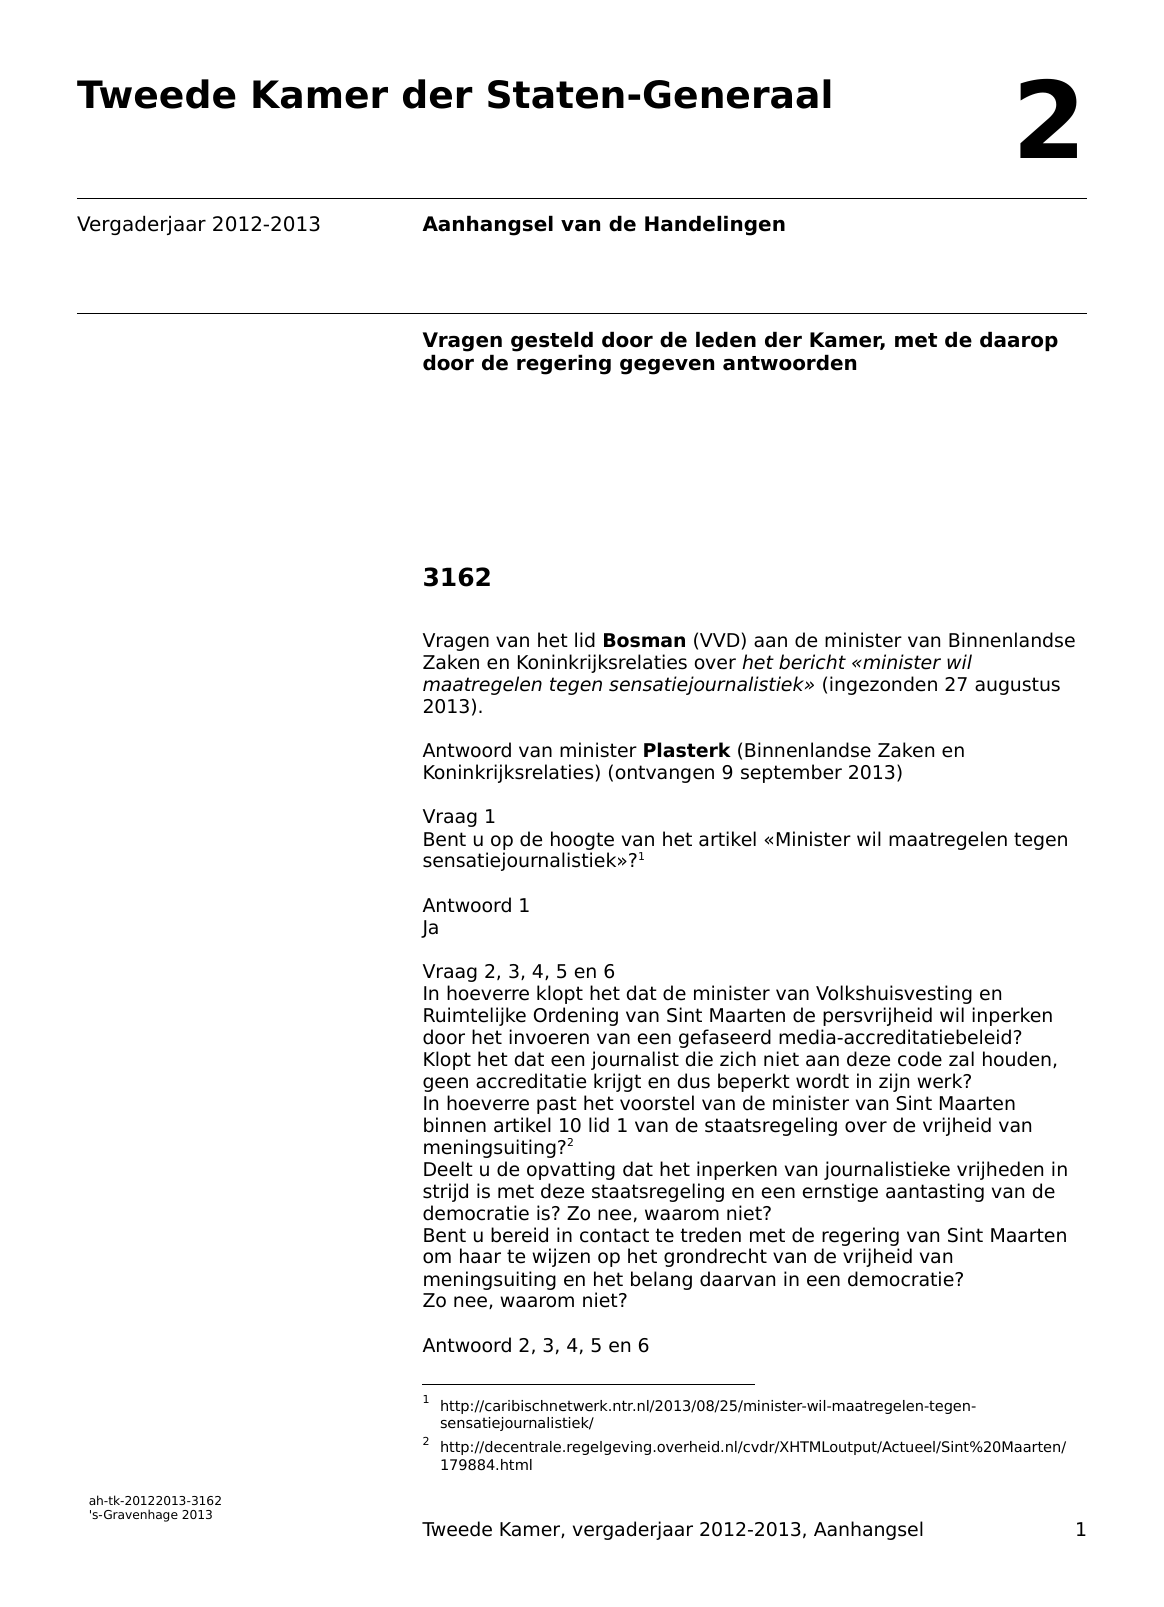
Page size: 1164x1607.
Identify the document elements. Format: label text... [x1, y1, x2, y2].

text In hoeverre past het voorstel van de minister van Sint Maarten binnen artikel 10 lid 1 van de staatsregeling over de vrijheid van meningsuiting? [422, 1093, 1087, 1158]
text Klopt het dat een journalist die zich niet aan deze code zal houden, geen accreditatie krijgt en dus beperkt wordt in zijn werk? [422, 1049, 1087, 1093]
text Ja [422, 917, 1087, 938]
table_cell Vragen gesteld door de leden der Kamer, met de daarop door de regering gegeven antwoorden [422, 314, 1087, 375]
text Bent u op de hoogte van het artikel «Minister wil maatregelen tegen sensatiejournalistiek»? [422, 828, 1087, 872]
text Antwoord 2, 3, 4, 5 en 6 [422, 1334, 1087, 1357]
text 3162 [422, 563, 1087, 592]
table_header Tweede Kamer der Staten-Generaal [77, 59, 886, 198]
text ah-tk-20122013-3162 [88, 1494, 323, 1508]
table_cell Vergaderjaar 2012-2013 [77, 199, 422, 313]
text Antwoord 1 [422, 894, 1087, 917]
table_cell Aanhangsel van de Handelingen [422, 199, 1087, 313]
text http://caribischnetwerk.ntr.nl/2013/08/25/minister-wil-maatregelen-tegen-sensatiejournalistiek/ [422, 1393, 1087, 1432]
text Vragen van het lid Bosman (VVD) aan de minister van Binnenlandse Zaken en Koninkrijksrelaties over het bericht «minister wil maatregelen tegen sensatiejournalistiek» (ingezonden 27 augustus 2013). [422, 630, 1087, 718]
text Zo nee, waarom niet? [422, 1290, 1087, 1312]
text 's-Gravenhage 2013 [88, 1508, 323, 1522]
text Deelt u de opvatting dat het inperken van journalistieke vrijheden in strijd is met deze staatsregeling en een ernstige aantasting van de democratie is? Zo nee, waarom niet? [422, 1158, 1087, 1224]
text Vraag 2, 3, 4, 5 en 6 [422, 961, 1087, 983]
text In hoeverre klopt het dat de minister van Volkshuisvesting en Ruimtelijke Ordening van Sint Maarten de persvrijheid wil inperken door het invoeren van een gefaseerd media-accreditatiebeleid? [422, 983, 1087, 1049]
table_header 2 [886, 59, 1087, 198]
text http://decentrale.regelgeving.overheid.nl/cvdr/XHTMLoutput/Actueel/Sint%20Maarten/179884.html [422, 1435, 1087, 1474]
text Bent u bereid in contact te treden met de regering van Sint Maarten om haar te wijzen op het grondrecht van de vrijheid van meningsuiting en het belang daarvan in een democratie? [422, 1224, 1087, 1290]
text Vraag 1 [422, 806, 1087, 828]
table_cell [77, 314, 422, 375]
text Antwoord van minister Plasterk (Binnenlandse Zaken en Koninkrijksrelaties) (ontvangen 9 september 2013) [422, 740, 1087, 784]
